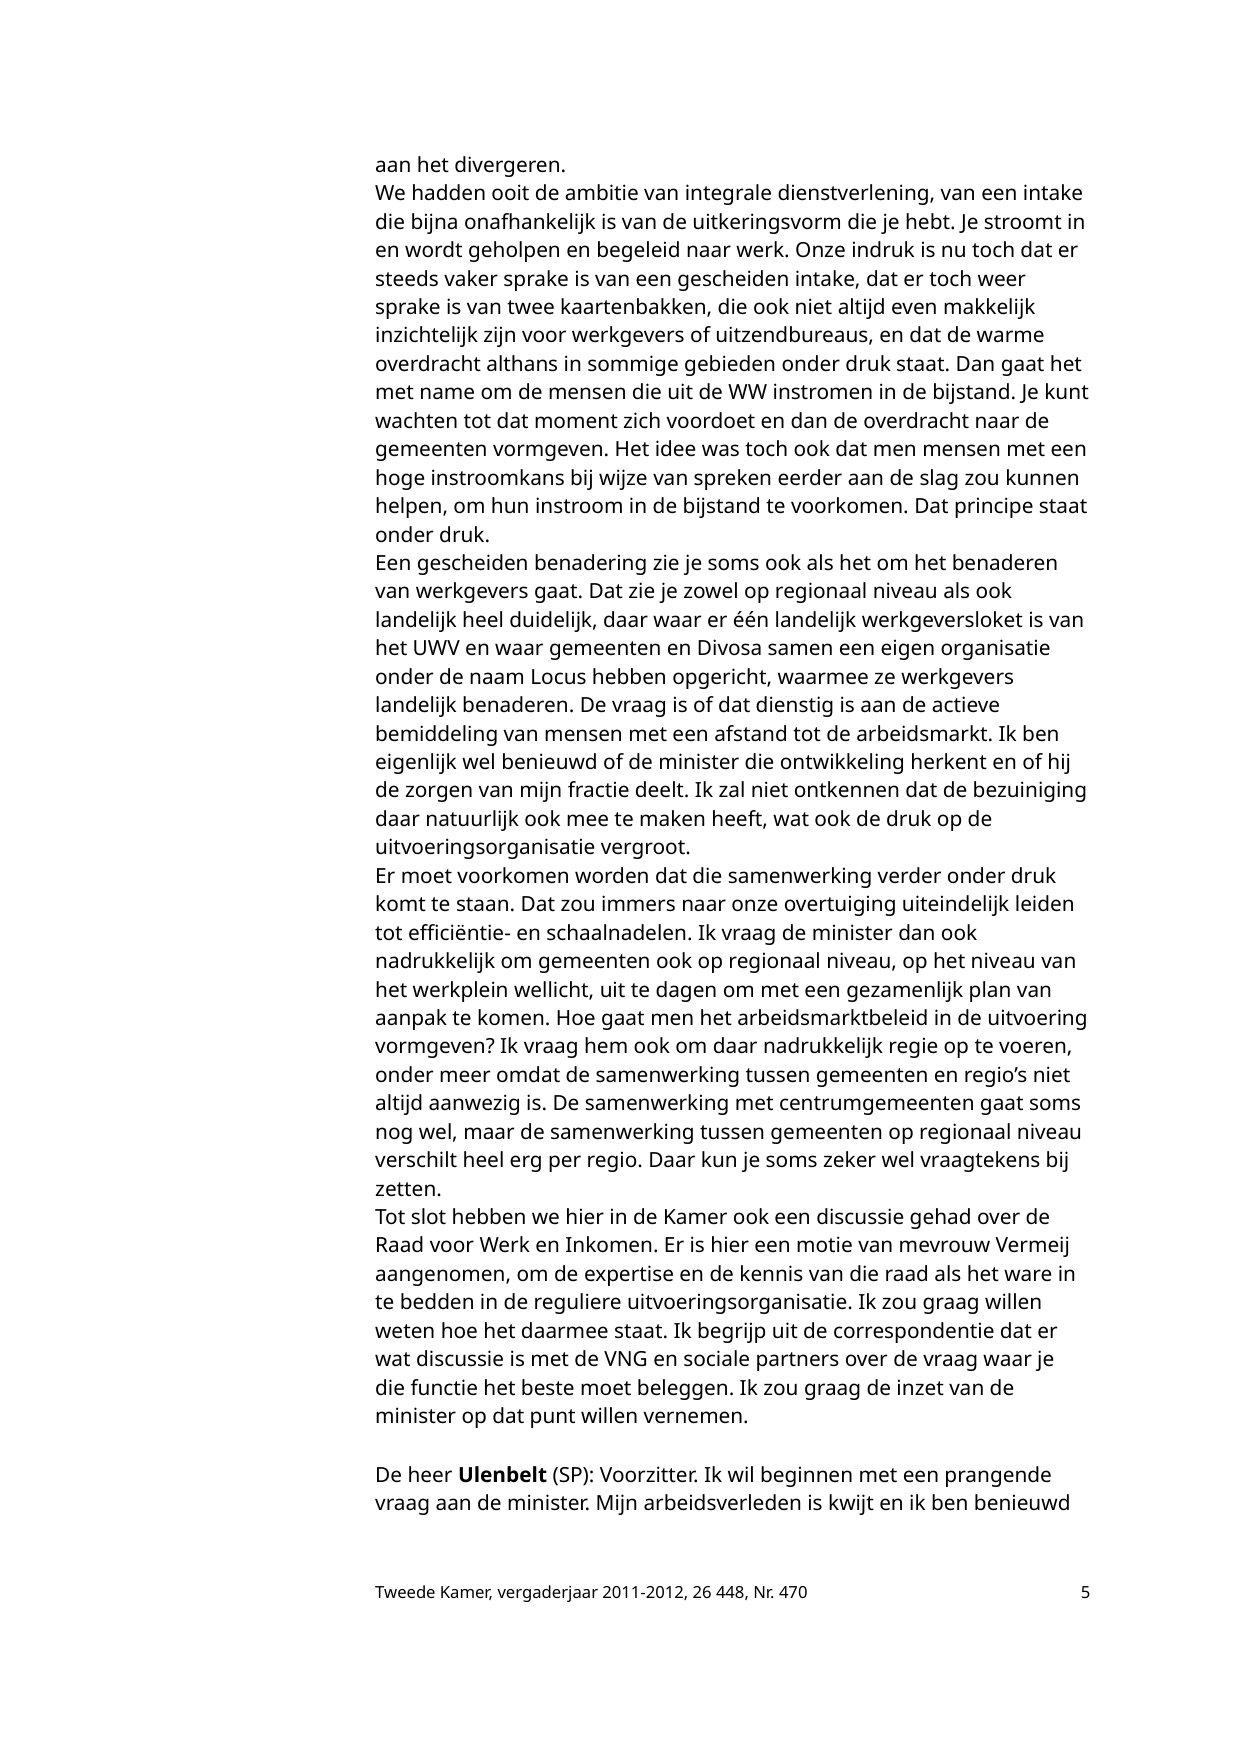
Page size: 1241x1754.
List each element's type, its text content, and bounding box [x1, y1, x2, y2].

text We hadden ooit de ambitie van integrale dienstverlening, van een intake die bijna onafhankelijk is van de uitkeringsvorm die je hebt. Je stroomt in en wordt geholpen en begeleid naar werk. Onze indruk is nu toch dat er steeds vaker sprake is van een gescheiden intake, dat er toch weer sprake is van twee kaartenbakken, die ook niet altijd even makkelijk inzichtelijk zijn voor werkgevers of uitzendbureaus, en dat de warme overdracht althans in sommige gebieden onder druk staat. Dan gaat het met name om de mensen die uit de WW instromen in de bijstand. Je kunt wachten tot dat moment zich voordoet en dan de overdracht naar de gemeenten vormgeven. Het idee was toch ook dat men mensen met een hoge instroomkans bij wijze van spreken eerder aan de slag zou kunnen helpen, om hun instroom in de bijstand te voorkomen. Dat principe staat onder druk. [375, 178, 1090, 548]
text De heer Ulenbelt (SP): Voorzitter. Ik wil beginnen met een prangende vraag aan de minister. Mijn arbeidsverleden is kwijt en ik ben benieuwd [375, 1460, 1090, 1517]
text Er moet voorkomen worden dat die samenwerking verder onder druk komt te staan. Dat zou immers naar onze overtuiging uiteindelijk leiden tot efficiëntie- en schaalnadelen. Ik vraag de minister dan ook nadrukkelijk om gemeenten ook op regionaal niveau, op het niveau van het werkplein wellicht, uit te dagen om met een gezamenlijk plan van aanpak te komen. Hoe gaat men het arbeidsmarktbeleid in de uitvoering vormgeven? Ik vraag hem ook om daar nadrukkelijk regie op te voeren, onder meer omdat de samenwerking tussen gemeenten en regio’s niet altijd aanwezig is. De samenwerking met centrumgemeenten gaat soms nog wel, maar de samenwerking tussen gemeenten op regionaal niveau verschilt heel erg per regio. Daar kun je soms zeker wel vraagtekens bij zetten. [375, 861, 1090, 1202]
text Tot slot hebben we hier in de Kamer ook een discussie gehad over de Raad voor Werk en Inkomen. Er is hier een motie van mevrouw Vermeij aangenomen, om de expertise en de kennis van die raad als het ware in te bedden in de reguliere uitvoeringsorganisatie. Ik zou graag willen weten hoe het daarmee staat. Ik begrijp uit de correspondentie dat er wat discussie is met de VNG en sociale partners over de vraag waar je die functie het beste moet beleggen. Ik zou graag de inzet van de minister op dat punt willen vernemen. [375, 1202, 1090, 1430]
text Een gescheiden benadering zie je soms ook als het om het benaderen van werkgevers gaat. Dat zie je zowel op regionaal niveau als ook landelijk heel duidelijk, daar waar er één landelijk werkgeversloket is van het UWV en waar gemeenten en Divosa samen een eigen organisatie onder de naam Locus hebben opgericht, waarmee ze werkgevers landelijk benaderen. De vraag is of dat dienstig is aan de actieve bemiddeling van mensen met een afstand tot de arbeidsmarkt. Ik ben eigenlijk wel benieuwd of de minister die ontwikkeling herkent en of hij de zorgen van mijn fractie deelt. Ik zal niet ontkennen dat de bezuiniging daar natuurlijk ook mee te maken heeft, wat ook de druk op de uitvoeringsorganisatie vergroot. [375, 548, 1090, 861]
text aan het divergeren. [375, 150, 1090, 178]
